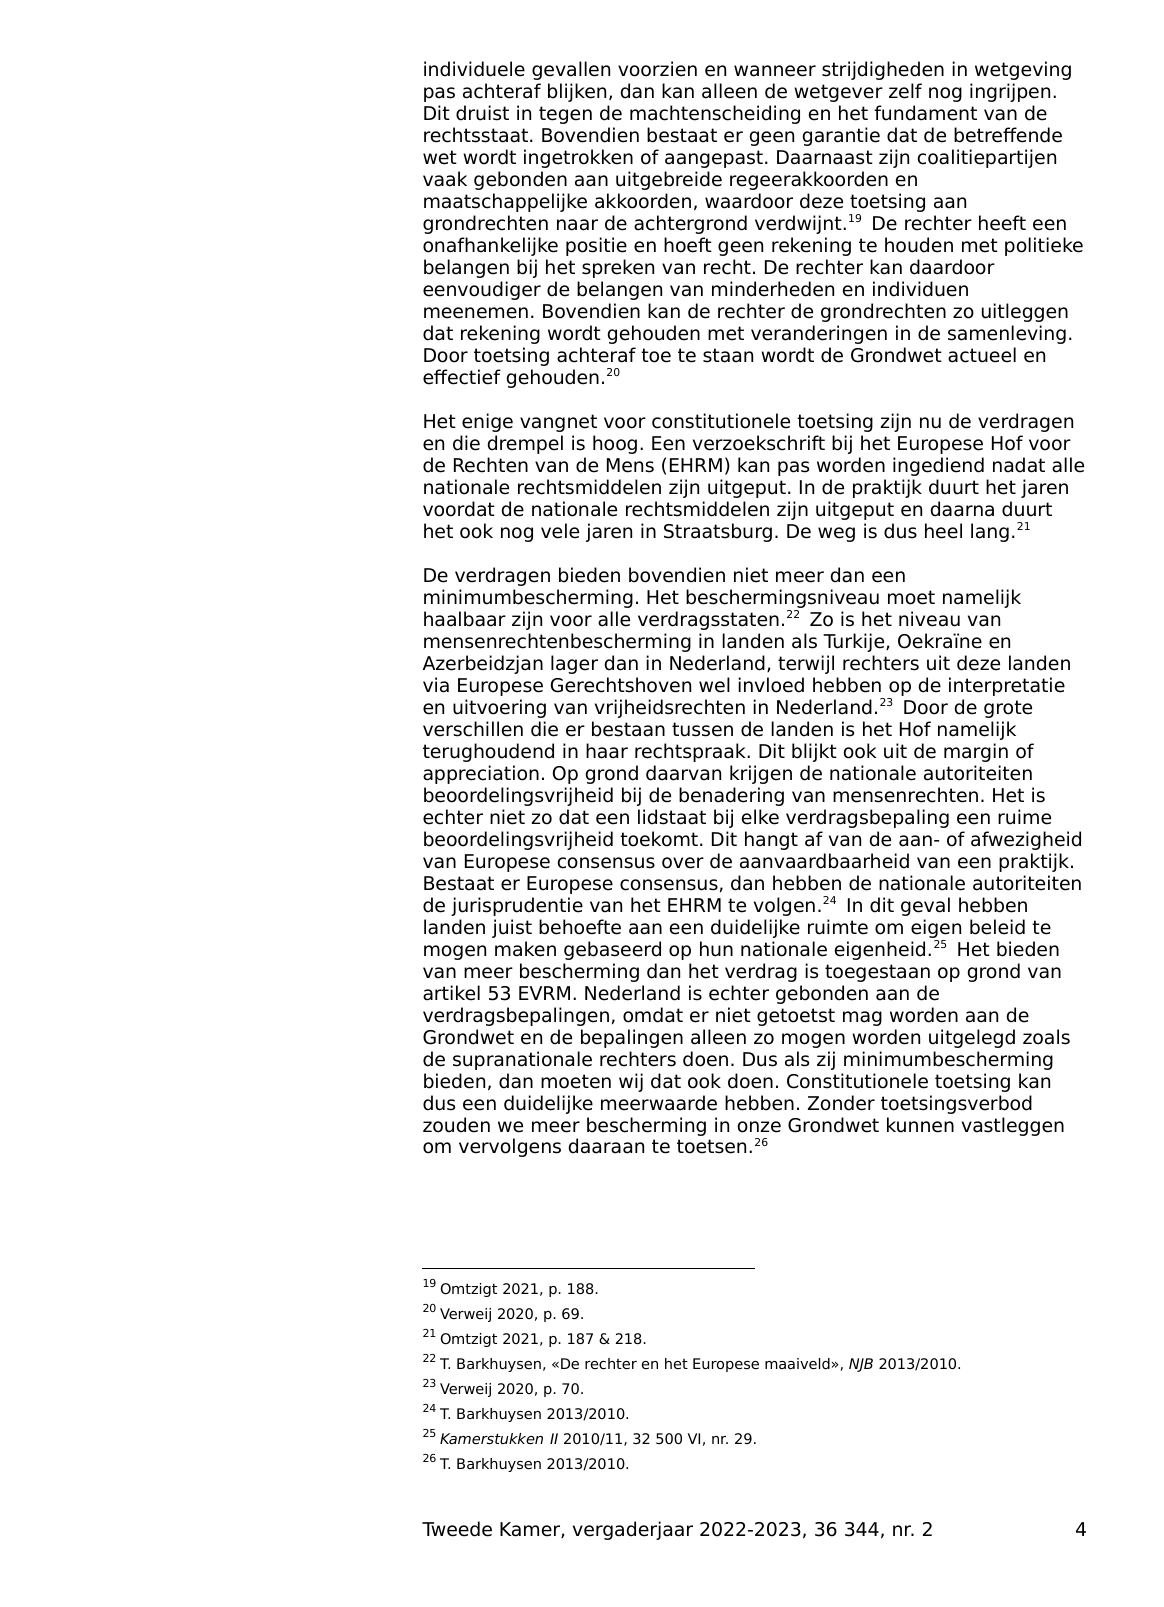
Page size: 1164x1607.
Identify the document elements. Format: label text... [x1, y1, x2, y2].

text T. Barkhuysen 2013/2010. [422, 1402, 1087, 1424]
text Kamerstukken II 2010/11, 32 500 VI, nr. 29. [422, 1427, 1087, 1449]
text Verweij 2020, p. 69. [422, 1302, 1087, 1324]
text T. Barkhuysen, «De rechter en het Europese maaiveld», NJB 2013/2010. [422, 1352, 1087, 1374]
text Verweij 2020, p. 70. [422, 1377, 1087, 1399]
text Omtzigt 2021, p. 187 & 218. [422, 1327, 1087, 1349]
text T. Barkhuysen 2013/2010. [422, 1452, 1087, 1474]
text Omtzigt 2021, p. 188. [422, 1277, 1087, 1299]
text De verdragen bieden bovendien niet meer dan een minimumbescherming. Het beschermingsniveau moet namelijk haalbaar zijn voor alle verdragsstaten. Zo is het niveau van mensenrechtenbescherming in landen als Turkije, Oekraïne en Azerbeidzjan lager dan in Nederland, terwijl rechters uit deze landen via Europese Gerechtshoven wel invloed hebben op de interpretatie en uitvoering van vrijheidsrechten in Nederland. Door de grote verschillen die er bestaan tussen de landen is het Hof namelijk terughoudend in haar rechtspraak. Dit blijkt ook uit de margin of appreciation. Op grond daarvan krijgen de nationale autoriteiten beoordelingsvrijheid bij de benadering van mensenrechten. Het is echter niet zo dat een lidstaat bij elke verdragsbepaling een ruime beoordelingsvrijheid toekomt. Dit hangt af van de aan- of afwezigheid van Europese consensus over de aanvaardbaarheid van een praktijk. Bestaat er Europese consensus, dan hebben de nationale autoriteiten de jurisprudentie van het EHRM te volgen. In dit geval hebben landen juist behoefte aan een duidelijke ruimte om eigen beleid te mogen maken gebaseerd op hun nationale eigenheid. Het bieden van meer bescherming dan het verdrag is toegestaan op grond van artikel 53 EVRM. Nederland is echter gebonden aan de verdragsbepalingen, omdat er niet getoetst mag worden aan de Grondwet en de bepalingen alleen zo mogen worden uitgelegd zoals de supranationale rechters doen. Dus als zij minimumbescherming bieden, dan moeten wij dat ook doen. Constitutionele toetsing kan dus een duidelijke meerwaarde hebben. Zonder toetsingsverbod zouden we meer bescherming in onze Grondwet kunnen vastleggen om vervolgens daaraan te toetsen. [422, 565, 1087, 1158]
text Het enige vangnet voor constitutionele toetsing zijn nu de verdragen en die drempel is hoog. Een verzoekschrift bij het Europese Hof voor de Rechten van de Mens (EHRM) kan pas worden ingediend nadat alle nationale rechtsmiddelen zijn uitgeput. In de praktijk duurt het jaren voordat de nationale rechtsmiddelen zijn uitgeput en daarna duurt het ook nog vele jaren in Straatsburg. De weg is dus heel lang. [422, 411, 1087, 543]
text individuele gevallen voorzien en wanneer strijdigheden in wetgeving pas achteraf blijken, dan kan alleen de wetgever zelf nog ingrijpen. Dit druist in tegen de machtenscheiding en het fundament van de rechtsstaat. Bovendien bestaat er geen garantie dat de betreffende wet wordt ingetrokken of aangepast. Daarnaast zijn coalitiepartijen vaak gebonden aan uitgebreide regeerakkoorden en maatschappelijke akkoorden, waardoor deze toetsing aan grondrechten naar de achtergrond verdwijnt. De rechter heeft een onafhankelijke positie en hoeft geen rekening te houden met politieke belangen bij het spreken van recht. De rechter kan daardoor eenvoudiger de belangen van minderheden en individuen meenemen. Bovendien kan de rechter de grondrechten zo uitleggen dat rekening wordt gehouden met veranderingen in de samenleving. Door toetsing achteraf toe te staan wordt de Grondwet actueel en effectief gehouden. [422, 59, 1087, 389]
